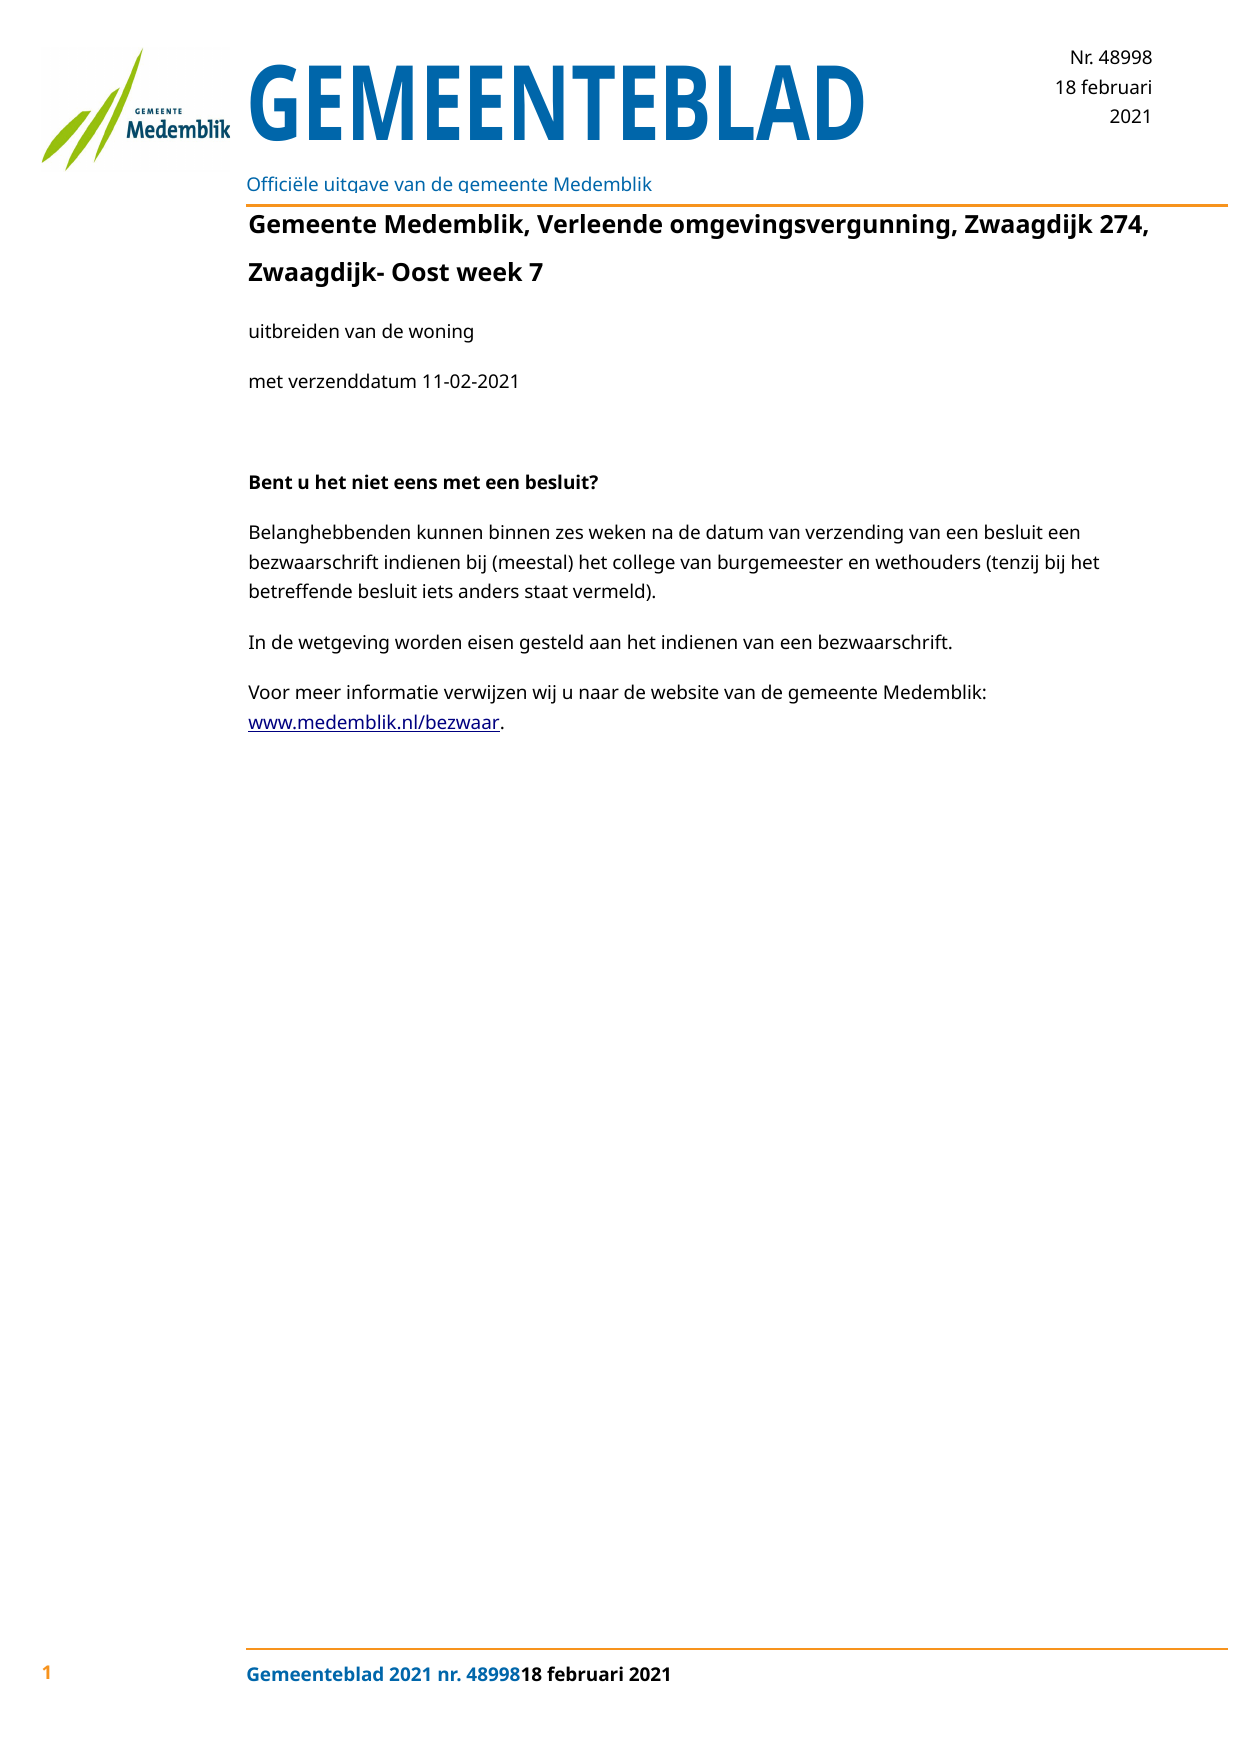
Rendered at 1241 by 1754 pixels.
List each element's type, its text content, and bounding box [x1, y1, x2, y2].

text Voor meer informatie verwijzen wij u naar de website van de gemeente Medemblik: www.medemblik.nl/bezwaar. [248, 679, 1152, 735]
text In de wetgeving worden eisen gesteld aan het indienen van een bezwaarschrift. [248, 629, 1152, 655]
text Bent u het niet eens met een besluit? [248, 469, 1152, 495]
text met verzenddatum 11-02-2021 [248, 368, 1152, 394]
text Gemeente Medemblik, Verleende omgevingsvergunning, Zwaagdijk 274, Zwaagdijk- Oost week 7 [248, 207, 1152, 288]
text Belanghebbenden kunnen binnen zes weken na de datum van verzending van een besluit een bezwaarschrift indienen bij (meestal) het college van burgemeester en wethouders (tenzij bij het betreffende besluit iets anders staat vermeld). [248, 519, 1152, 604]
picture [41, 47, 231, 172]
text uitbreiden van de woning [248, 318, 1152, 344]
